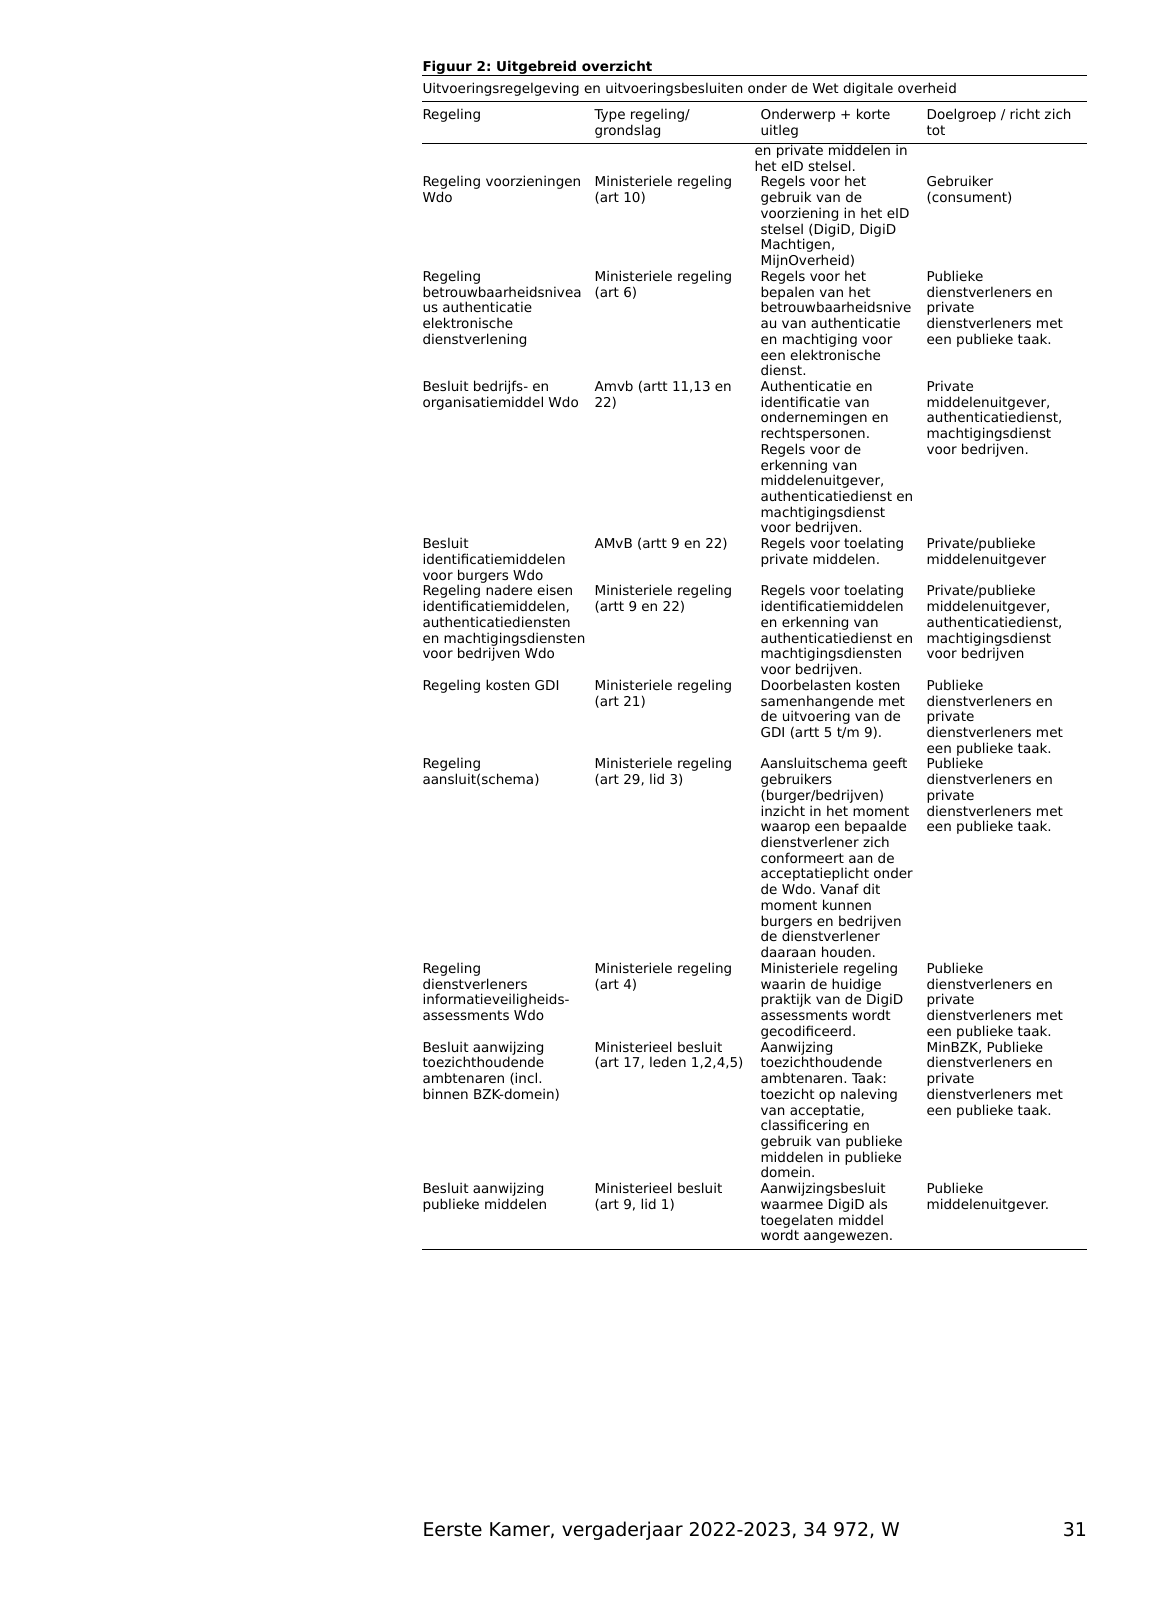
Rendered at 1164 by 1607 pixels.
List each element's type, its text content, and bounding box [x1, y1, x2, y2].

table_cell Publieke dienstverleners en private dienstverleners met een publieke taak. [921, 678, 1087, 756]
table_cell Amvb (artt 11,13 en 22) [588, 379, 754, 536]
table_cell Private/publieke middelenuitgever [921, 536, 1087, 583]
table_cell Besluit aanwijzing toezichthoudende ambtenaren (incl. binnen BZK-domein) [422, 1039, 588, 1181]
table_cell Ministeriele regeling (art 6) [588, 269, 754, 379]
table_cell Private/publieke middelenuitgever, authenticatiedienst, machtigingsdienst voor bedrijven [921, 583, 1087, 678]
table_cell Aansluitschema geeft gebruikers (burger/bedrijven) inzicht in het moment waarop een bepaalde dienstverlener zich conformeert aan de acceptatieplicht onder de Wdo. Vanaf dit moment kunnen burgers en bedrijven de dienstverlener daaraan houden. [754, 756, 921, 961]
table_cell Publieke dienstverleners en private dienstverleners met een publieke taak. [921, 269, 1087, 379]
table_cell Aanwijzing toezichthoudende ambtenaren. Taak: toezicht op naleving van acceptatie, classificering en gebruik van publieke middelen in publieke domein. [754, 1039, 921, 1181]
table_cell Onderwerp + korte uitleg [754, 102, 921, 143]
table_cell Regels voor toelating private middelen. [754, 536, 921, 583]
table_cell Ministeriele regeling (art 29, lid 3) [588, 756, 754, 961]
table_cell Gebruiker (consument) [921, 174, 1087, 269]
table_cell Ministerieel besluit (art 17, leden 1,2,4,5) [588, 1039, 754, 1181]
table_cell Publieke dienstverleners en private dienstverleners met een publieke taak. [921, 756, 1087, 961]
table_cell Aanwijzingsbesluit waarmee DigiD als toegelaten middel wordt aangewezen. [754, 1181, 921, 1248]
table_cell en private middelen in het eID stelsel. [754, 144, 921, 174]
table_cell Besluit identificatiemiddelen voor burgers Wdo [422, 536, 588, 583]
table_cell Regeling dienstverleners informatieveiligheids-assessments Wdo [422, 961, 588, 1039]
table_cell Publieke dienstverleners en private dienstverleners met een publieke taak. [921, 961, 1087, 1039]
table_cell [588, 144, 754, 174]
table_cell Regels voor toelating identificatiemiddelen en erkenning van authenticatiedienst en machtigingsdiensten voor bedrijven. [754, 583, 921, 678]
table_cell Regeling voorzieningen Wdo [422, 174, 588, 269]
table_cell Doorbelasten kosten samenhangende met de uitvoering van de GDI (artt 5 t/m 9). [754, 678, 921, 756]
table_cell Authenticatie en identificatie van ondernemingen en rechtspersonen. Regels voor de erkenning van middelenuitgever, authenticatiedienst en machtigingsdienst voor bedrijven. [754, 379, 921, 536]
table_cell AMvB (artt 9 en 22) [588, 536, 754, 583]
table_cell Uitvoeringsregelgeving en uitvoeringsbesluiten onder de Wet digitale overheid [422, 76, 1087, 101]
table_cell Publieke middelenuitgever. [921, 1181, 1087, 1248]
table_cell Type regeling/ grondslag [588, 102, 754, 143]
table_cell Regels voor het bepalen van het betrouwbaarheidsniveau van authenticatie en machtiging voor een elektronische dienst. [754, 269, 921, 379]
table_cell Ministeriele regeling waarin de huidige praktijk van de DigiD assessments wordt gecodificeerd. [754, 961, 921, 1039]
table_cell Regeling [422, 102, 588, 143]
table_cell Regeling kosten GDI [422, 678, 588, 756]
table_cell Ministerieel besluit (art 9, lid 1) [588, 1181, 754, 1248]
table_cell Ministeriele regeling (art 21) [588, 678, 754, 756]
table_cell Regels voor het gebruik van de voorziening in het eID stelsel (DigiD, DigiD Machtigen, MijnOverheid) [754, 174, 921, 269]
table_header Figuur 2: Uitgebreid overzicht [422, 59, 1087, 75]
table_cell Regeling nadere eisen identificatiemiddelen, authenticatiediensten en machtigingsdiensten voor bedrijven Wdo [422, 583, 588, 678]
table_cell Ministeriele regeling (artt 9 en 22) [588, 583, 754, 678]
table_cell Regeling aansluit(schema) [422, 756, 588, 961]
table_cell MinBZK, Publieke dienstverleners en private dienstverleners met een publieke taak. [921, 1039, 1087, 1181]
table_cell Regeling betrouwbaarheidsniveaus authenticatie elektronische dienstverlening [422, 269, 588, 379]
table_cell Doelgroep / richt zich tot [921, 102, 1087, 143]
table_cell [921, 144, 1087, 174]
table_cell Besluit bedrijfs- en organisatiemiddel Wdo [422, 379, 588, 536]
table_cell Besluit aanwijzing publieke middelen [422, 1181, 588, 1248]
table_cell Private middelenuitgever, authenticatiedienst, machtigingsdienst voor bedrijven. [921, 379, 1087, 536]
table_cell [422, 144, 588, 174]
table_cell Ministeriele regeling (art 4) [588, 961, 754, 1039]
table_cell Ministeriele regeling (art 10) [588, 174, 754, 269]
